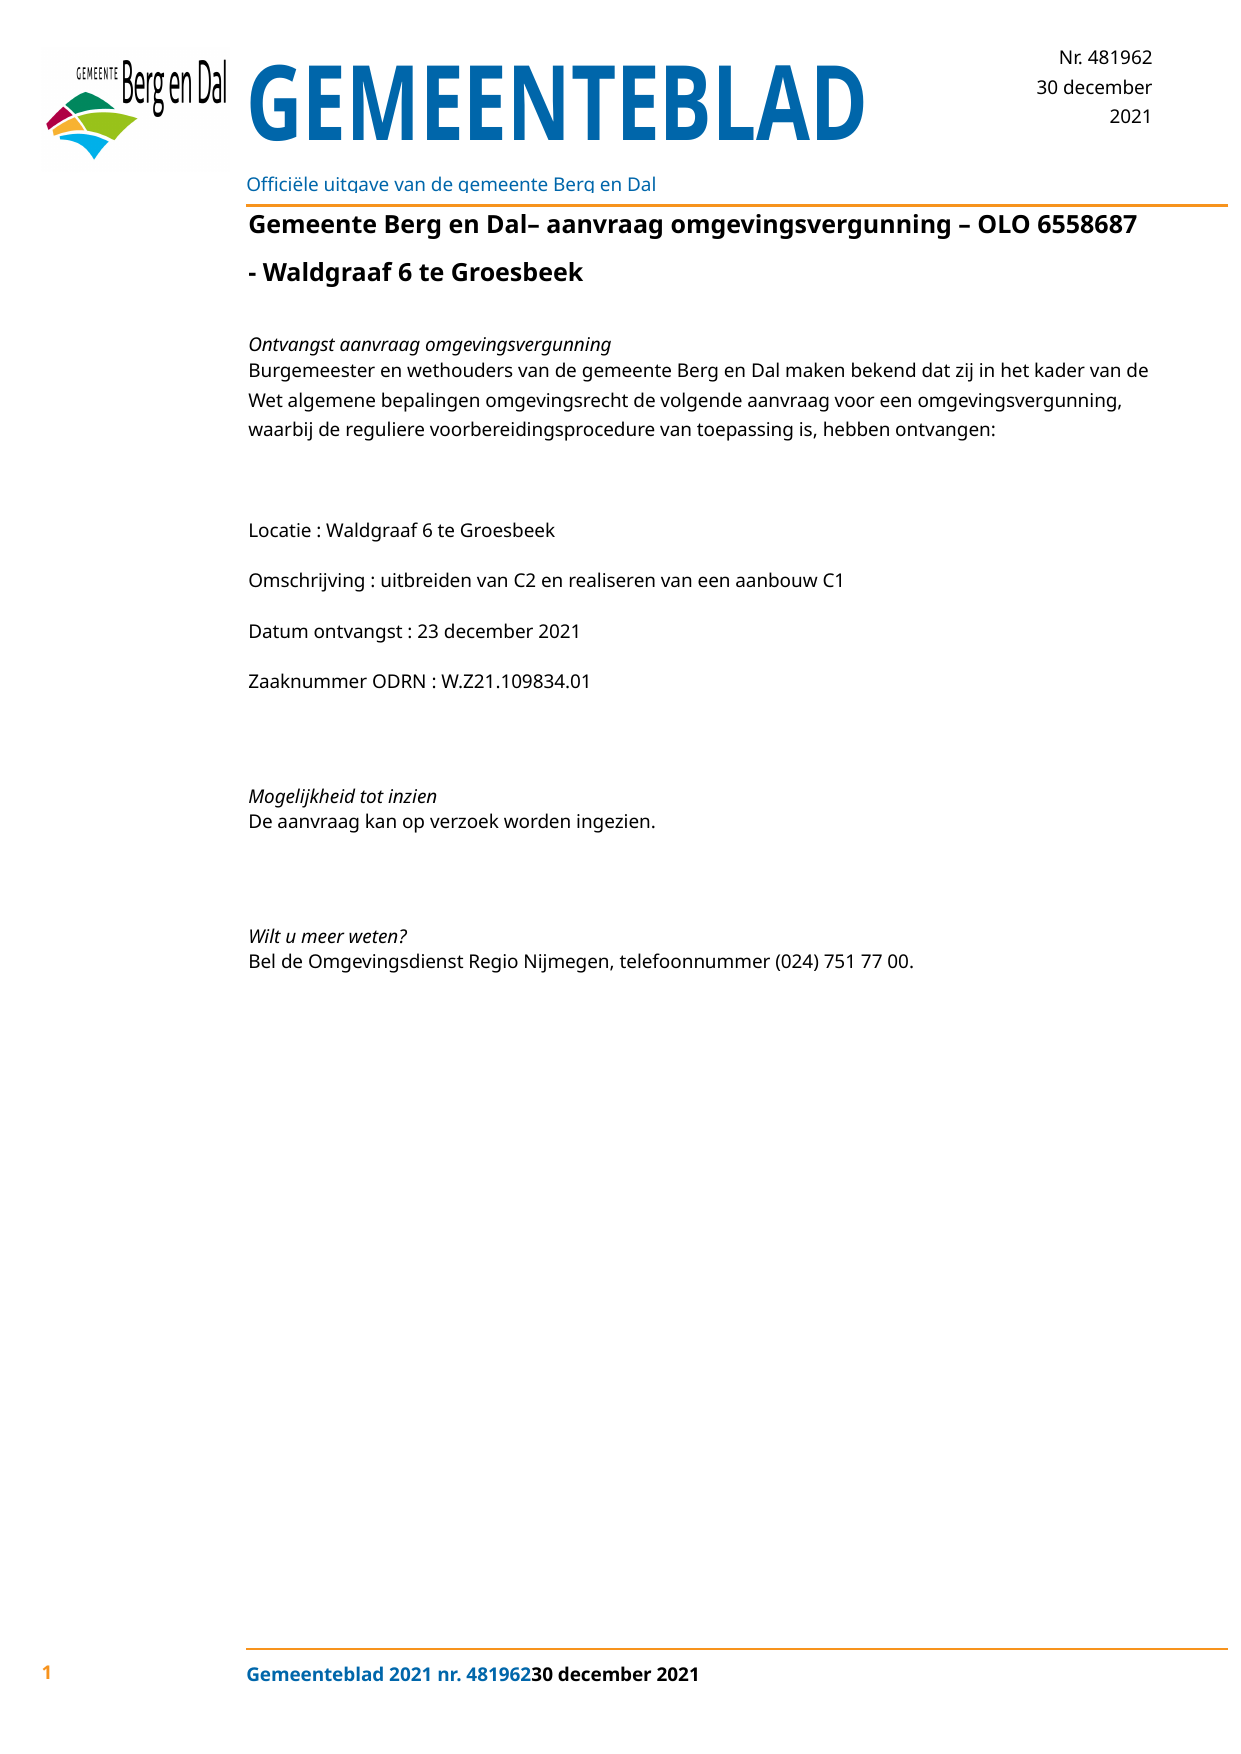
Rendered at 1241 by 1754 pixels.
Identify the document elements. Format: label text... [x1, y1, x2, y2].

picture [41, 47, 231, 172]
text Mogelijkheid tot inzien [248, 783, 1152, 808]
text Zaaknummer ODRN : W.Z21.109834.01 [248, 668, 1152, 694]
text Bel de Omgevingsdienst Regio Nijmegen, telefoonnummer (024) 751 77 00. [248, 949, 1152, 974]
text Locatie : Waldgraaf 6 te Groesbeek [248, 517, 1152, 543]
text Wilt u meer weten? [248, 923, 1152, 949]
text Gemeente Berg en Dal– aanvraag omgevingsvergunning – OLO 6558687 - Waldgraaf 6 te Groesbeek [248, 207, 1152, 288]
text De aanvraag kan op verzoek worden ingezien. [248, 808, 1152, 834]
text Ontvangst aanvraag omgevingsvergunning [248, 331, 1152, 357]
text Burgemeester en wethouders van de gemeente Berg en Dal maken bekend dat zij in het kader van de Wet algemene bepalingen omgevingsrecht de volgende aanvraag voor een omgevingsvergunning, waarbij de reguliere voorbereidingsprocedure van toepassing is, hebben ontvangen: [248, 357, 1152, 442]
text Omschrijving : uitbreiden van C2 en realiseren van een aanbouw C1 [248, 568, 1152, 593]
text Datum ontvangst : 23 december 2021 [248, 618, 1152, 644]
